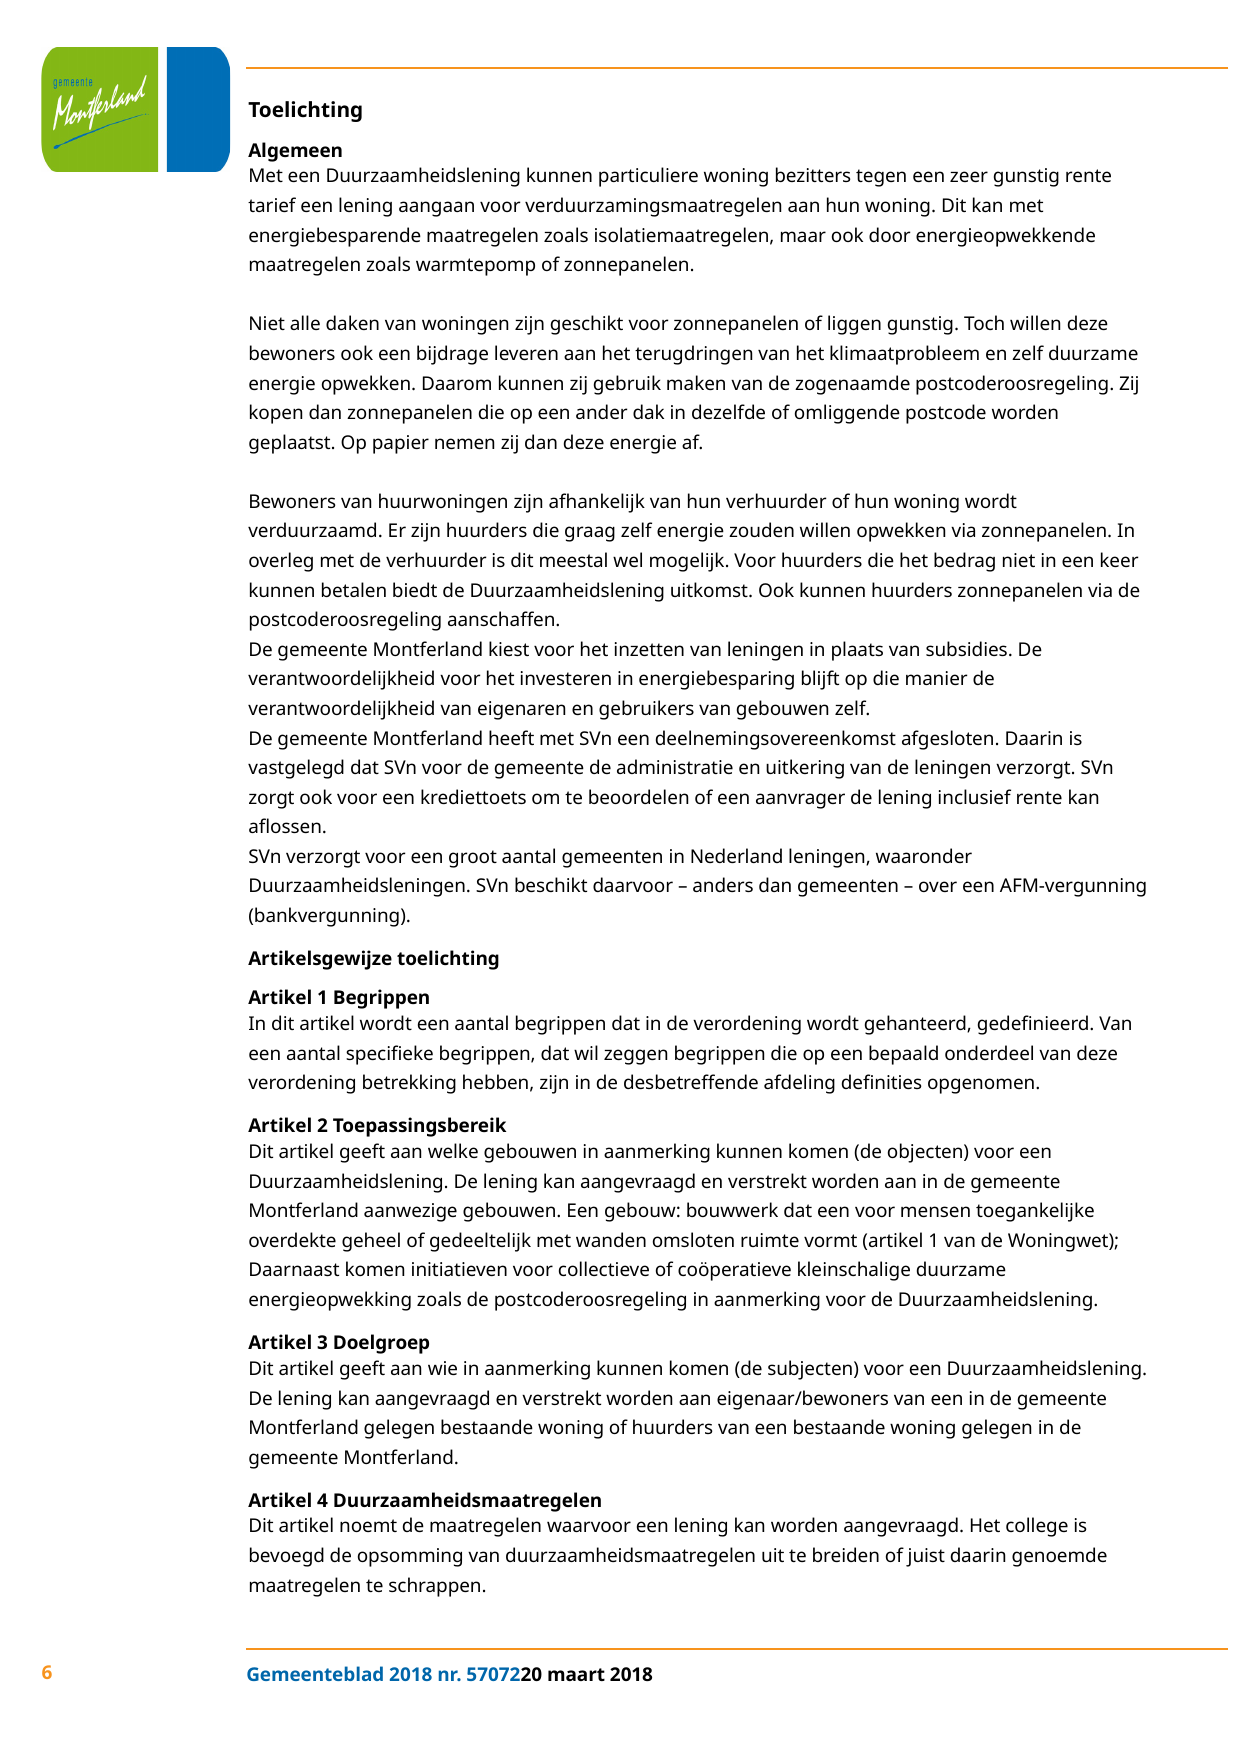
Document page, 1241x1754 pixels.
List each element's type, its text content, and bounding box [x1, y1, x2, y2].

text SVn verzorgt voor een groot aantal gemeenten in Nederland leningen, waaronder Duurzaamheidsleningen. SVn beschikt daarvoor – anders dan gemeenten – over een AFM-vergunning (bankvergunning). [248, 843, 1152, 928]
text In dit artikel wordt een aantal begrippen dat in de verordening wordt gehanteerd, gedefinieerd. Van een aantal specifieke begrippen, dat wil zeggen begrippen die op een bepaald onderdeel van deze verordening betrekking hebben, zijn in de desbetreffende afdeling definities opgenomen. [248, 1010, 1152, 1095]
text Bewoners van huurwoningen zijn afhankelijk van hun verhuurder of hun woning wordt verduurzaamd. Er zijn huurders die graag zelf energie zouden willen opwekken via zonnepanelen. In overleg met de verhuurder is dit meestal wel mogelijk. Voor huurders die het bedrag niet in een keer kunnen betalen biedt de Duurzaamheidslening uitkomst. Ook kunnen huurders zonnepanelen via de postcoderoosregeling aanschaffen. [248, 488, 1152, 632]
text Dit artikel noemt de maatregelen waarvoor een lening kan worden aangevraagd. Het college is bevoegd de opsomming van duurzaamheidsmaatregelen uit te breiden of juist daarin genoemde maatregelen te schrappen. [248, 1513, 1152, 1598]
text Artikelsgewijze toelichting [248, 945, 1152, 971]
text Niet alle daken van woningen zijn geschikt voor zonnepanelen of liggen gunstig. Toch willen deze bewoners ook een bijdrage leveren aan het terugdringen van het klimaatprobleem en zelf duurzame energie opwekken. Daarom kunnen zij gebruik maken van de zogenaamde postcoderoosregeling. Zij kopen dan zonnepanelen die op een ander dak in dezelfde of omliggende postcode worden geplaatst. Op papier nemen zij dan deze energie af. [248, 311, 1152, 454]
picture [41, 47, 231, 172]
text Toelichting [248, 95, 1152, 123]
text Artikel 2 Toepassingsbereik [248, 1113, 1152, 1138]
text Artikel 3 Doelgroep [248, 1329, 1152, 1355]
text De gemeente Montferland heeft met SVn een deelnemingsovereenkomst afgesloten. Daarin is vastgelegd dat SVn voor de gemeente de administratie en uitkering van de leningen verzorgt. SVn zorgt ook voor een krediettoets om te beoordelen of een aanvrager de lening inclusief rente kan aflossen. [248, 725, 1152, 839]
text Artikel 1 Begrippen [248, 984, 1152, 1010]
text Dit artikel geeft aan welke gebouwen in aanmerking kunnen komen (de objecten) voor een Duurzaamheidslening. De lening kan aangevraagd en verstrekt worden aan in de gemeente Montferland aanwezige gebouwen. Een gebouw: bouwwerk dat een voor mensen toegankelijke overdekte geheel of gedeeltelijk met wanden omsloten ruimte vormt (artikel 1 van de Woningwet); [248, 1138, 1152, 1253]
text Dit artikel geeft aan wie in aanmerking kunnen komen (de subjecten) voor een Duurzaamheidslening. De lening kan aangevraagd en verstrekt worden aan eigenaar/bewoners van een in de gemeente Montferland gelegen bestaande woning of huurders van een bestaande woning gelegen in de gemeente Montferland. [248, 1355, 1152, 1469]
text Daarnaast komen initiatieven voor collectieve of coöperatieve kleinschalige duurzame energieopwekking zoals de postcoderoosregeling in aanmerking voor de Duurzaamheidslening. [248, 1257, 1152, 1312]
text Met een Duurzaamheidslening kunnen particuliere woning bezitters tegen een zeer gunstig rente tarief een lening aangaan voor verduurzamingsmaatregelen aan hun woning. Dit kan met energiebesparende maatregelen zoals isolatiemaatregelen, maar ook door energieopwekkende maatregelen zoals warmtepomp of zonnepanelen. [248, 163, 1152, 277]
text Artikel 4 Duurzaamheidsmaatregelen [248, 1487, 1152, 1513]
text Algemeen [248, 137, 1152, 163]
text De gemeente Montferland kiest voor het inzetten van leningen in plaats van subsidies. De verantwoordelijkheid voor het investeren in energiebesparing blijft op die manier de verantwoordelijkheid van eigenaren en gebruikers van gebouwen zelf. [248, 636, 1152, 721]
